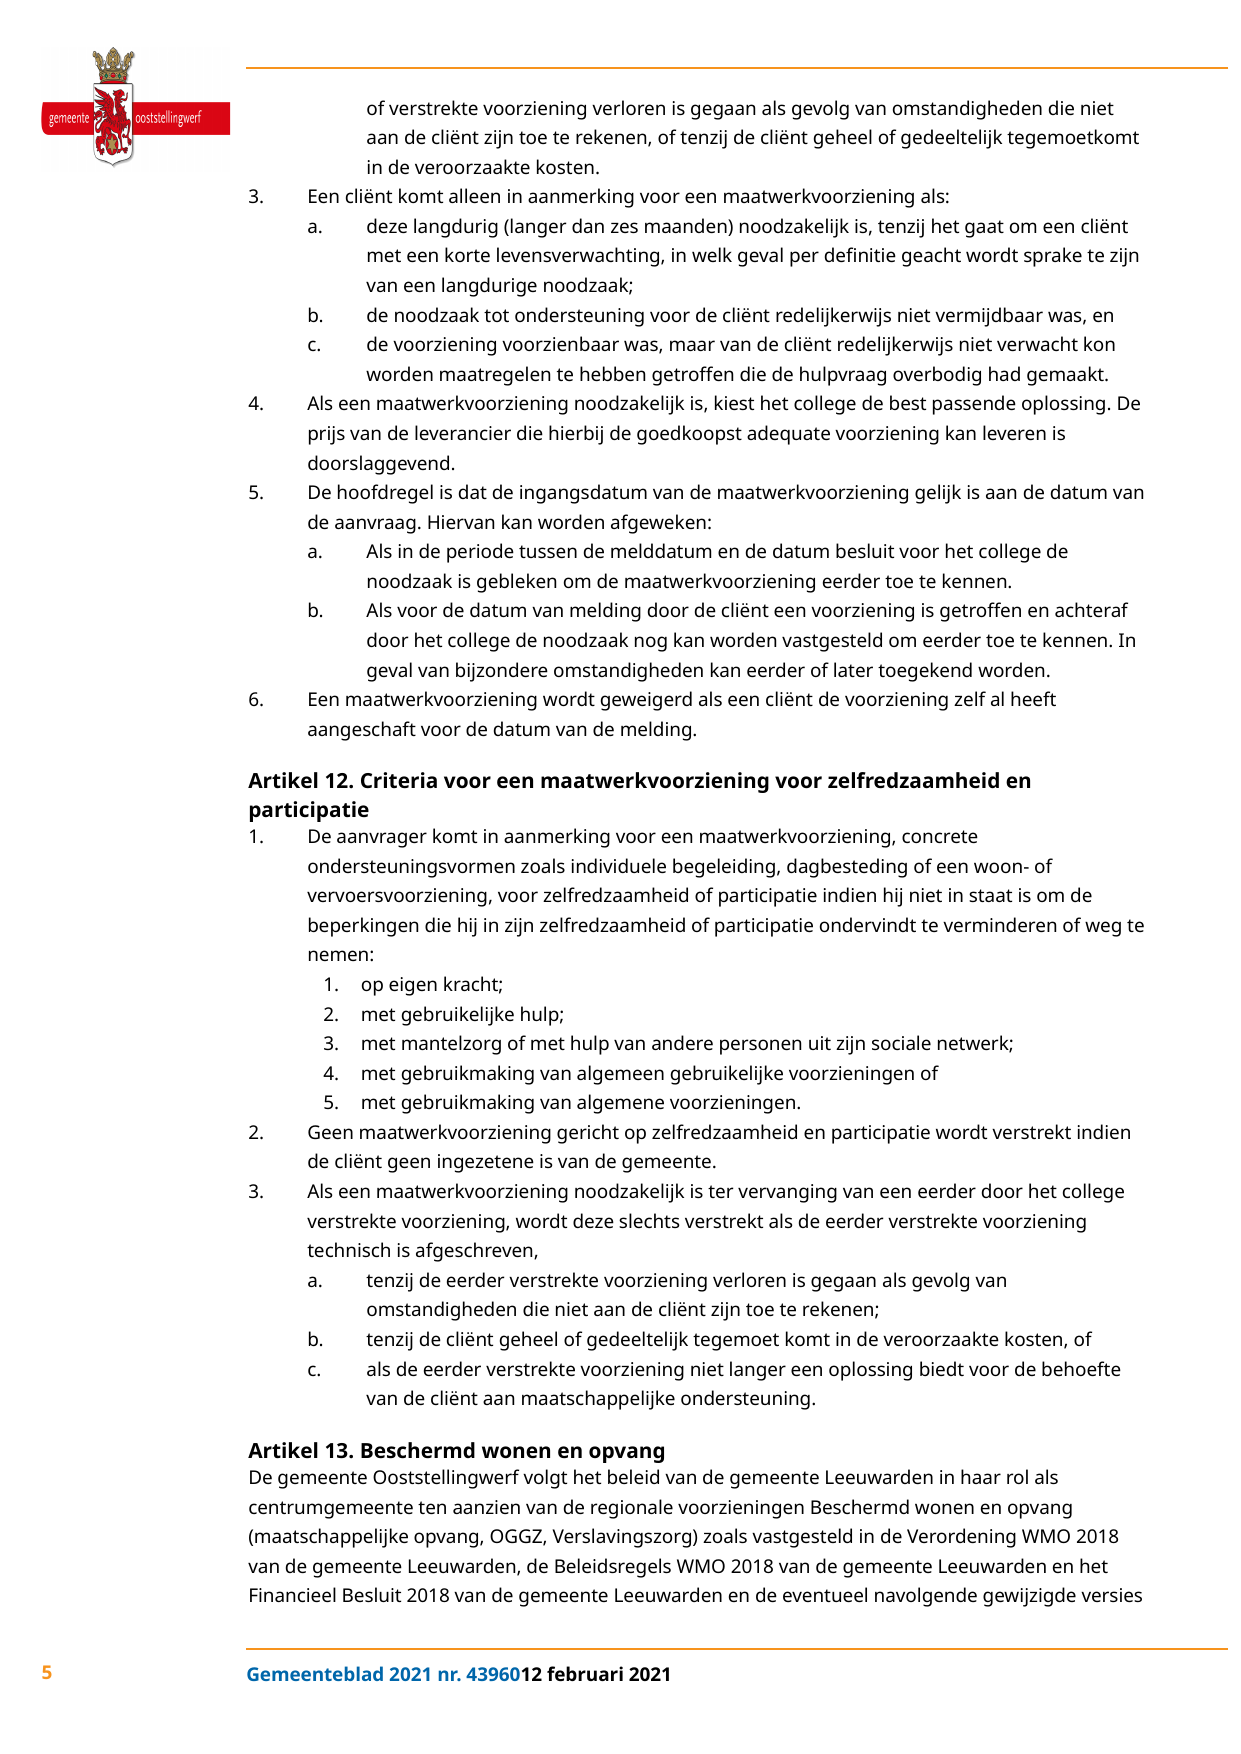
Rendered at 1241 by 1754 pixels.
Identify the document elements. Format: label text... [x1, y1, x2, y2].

list of verstrekte voorziening verloren is gegaan als gevolg van omstandigheden die niet aan de cliënt zijn toe te rekenen, of tenzij de cliënt geheel of gedeeltelijk tegemoetkomt in de veroorzaakte kosten. [307, 95, 1152, 180]
text Artikel 12. Criteria voor een maatwerkvoorziening voor zelfredzaamheid en participatie [248, 766, 1152, 823]
text Artikel 13. Beschermd wonen en opvang [248, 1436, 1152, 1464]
list de noodzaak tot ondersteuning voor de cliënt redelijkerwijs niet vermijdbaar was, en [307, 302, 1152, 328]
list met gebruikmaking van algemene voorzieningen. [323, 1089, 1152, 1115]
list tenzij de cliënt geheel of gedeeltelijk tegemoet komt in de veroorzaakte kosten, of [307, 1326, 1152, 1352]
list Als in de periode tussen de melddatum en de datum besluit voor het college de noodzaak is gebleken om de maatwerkvoorziening eerder toe te kennen. [307, 538, 1152, 594]
list als de eerder verstrekte voorziening niet langer een oplossing biedt voor de behoefte van de cliënt aan maatschappelijke ondersteuning. [307, 1356, 1152, 1411]
list op eigen kracht; [323, 971, 1152, 997]
list tenzij de eerder verstrekte voorziening verloren is gegaan als gevolg van omstandigheden die niet aan de cliënt zijn toe te rekenen; [307, 1267, 1152, 1322]
list Een maatwerkvoorziening wordt geweigerd als een cliënt de voorziening zelf al heeft aangeschaft voor de datum van de melding. [248, 686, 1152, 742]
list Als een maatwerkvoorziening noodzakelijk is ter vervanging van een eerder door het college verstrekte voorziening, wordt deze slechts verstrekt als de eerder verstrekte voorziening technisch is afgeschreven, [248, 1178, 1152, 1263]
list met mantelzorg of met hulp van andere personen uit zijn sociale netwerk; [323, 1030, 1152, 1056]
list Als een maatwerkvoorziening noodzakelijk is, kiest het college de best passende oplossing. De prijs van de leverancier die hierbij de goedkoopst adequate voorziening kan leveren is doorslaggevend. [248, 391, 1152, 476]
list De hoofdregel is dat de ingangsdatum van de maatwerkvoorziening gelijk is aan de datum van de aanvraag. Hiervan kan worden afgeweken: [248, 479, 1152, 535]
list met gebruikelijke hulp; [323, 1001, 1152, 1027]
text De gemeente Ooststellingwerf volgt het beleid van de gemeente Leeuwarden in haar rol als centrumgemeente ten aanzien van de regionale voorzieningen Beschermd wonen en opvang (maatschappelijke opvang, OGGZ, Verslavingszorg) zoals vastgesteld in de Verordening WMO 2018 van de gemeente Leeuwarden, de Beleidsregels WMO 2018 van de gemeente Leeuwarden en het Financieel Besluit 2018 van de gemeente Leeuwarden en de eventueel navolgende gewijzigde versies [248, 1464, 1152, 1608]
list met gebruikmaking van algemeen gebruikelijke voorzieningen of [323, 1060, 1152, 1086]
list Geen maatwerkvoorziening gericht op zelfredzaamheid en participatie wordt verstrekt indien de cliënt geen ingezetene is van de gemeente. [248, 1119, 1152, 1174]
list deze langdurig (langer dan zes maanden) noodzakelijk is, tenzij het gaat om een cliënt met een korte levensverwachting, in welk geval per definitie geacht wordt sprake te zijn van een langdurige noodzaak; [307, 213, 1152, 298]
list De aanvrager komt in aanmerking voor een maatwerkvoorziening, concrete ondersteuningsvormen zoals individuele begeleiding, dagbesteding of een woon- of vervoersvoorziening, voor zelfredzaamheid of participatie indien hij niet in staat is om de beperkingen die hij in zijn zelfredzaamheid of participatie ondervindt te verminderen of weg te nemen: [248, 823, 1152, 967]
list Als voor de datum van melding door de cliënt een voorziening is getroffen en achteraf door het college de noodzaak nog kan worden vastgesteld om eerder toe te kennen. In geval van bijzondere omstandigheden kan eerder of later toegekend worden. [307, 598, 1152, 683]
picture [41, 47, 231, 172]
list de voorziening voorzienbaar was, maar van de cliënt redelijkerwijs niet verwacht kon worden maatregelen te hebben getroffen die de hulpvraag overbodig had gemaakt. [307, 331, 1152, 387]
list Een cliënt komt alleen in aanmerking voor een maatwerkvoorziening als: [248, 183, 1152, 209]
